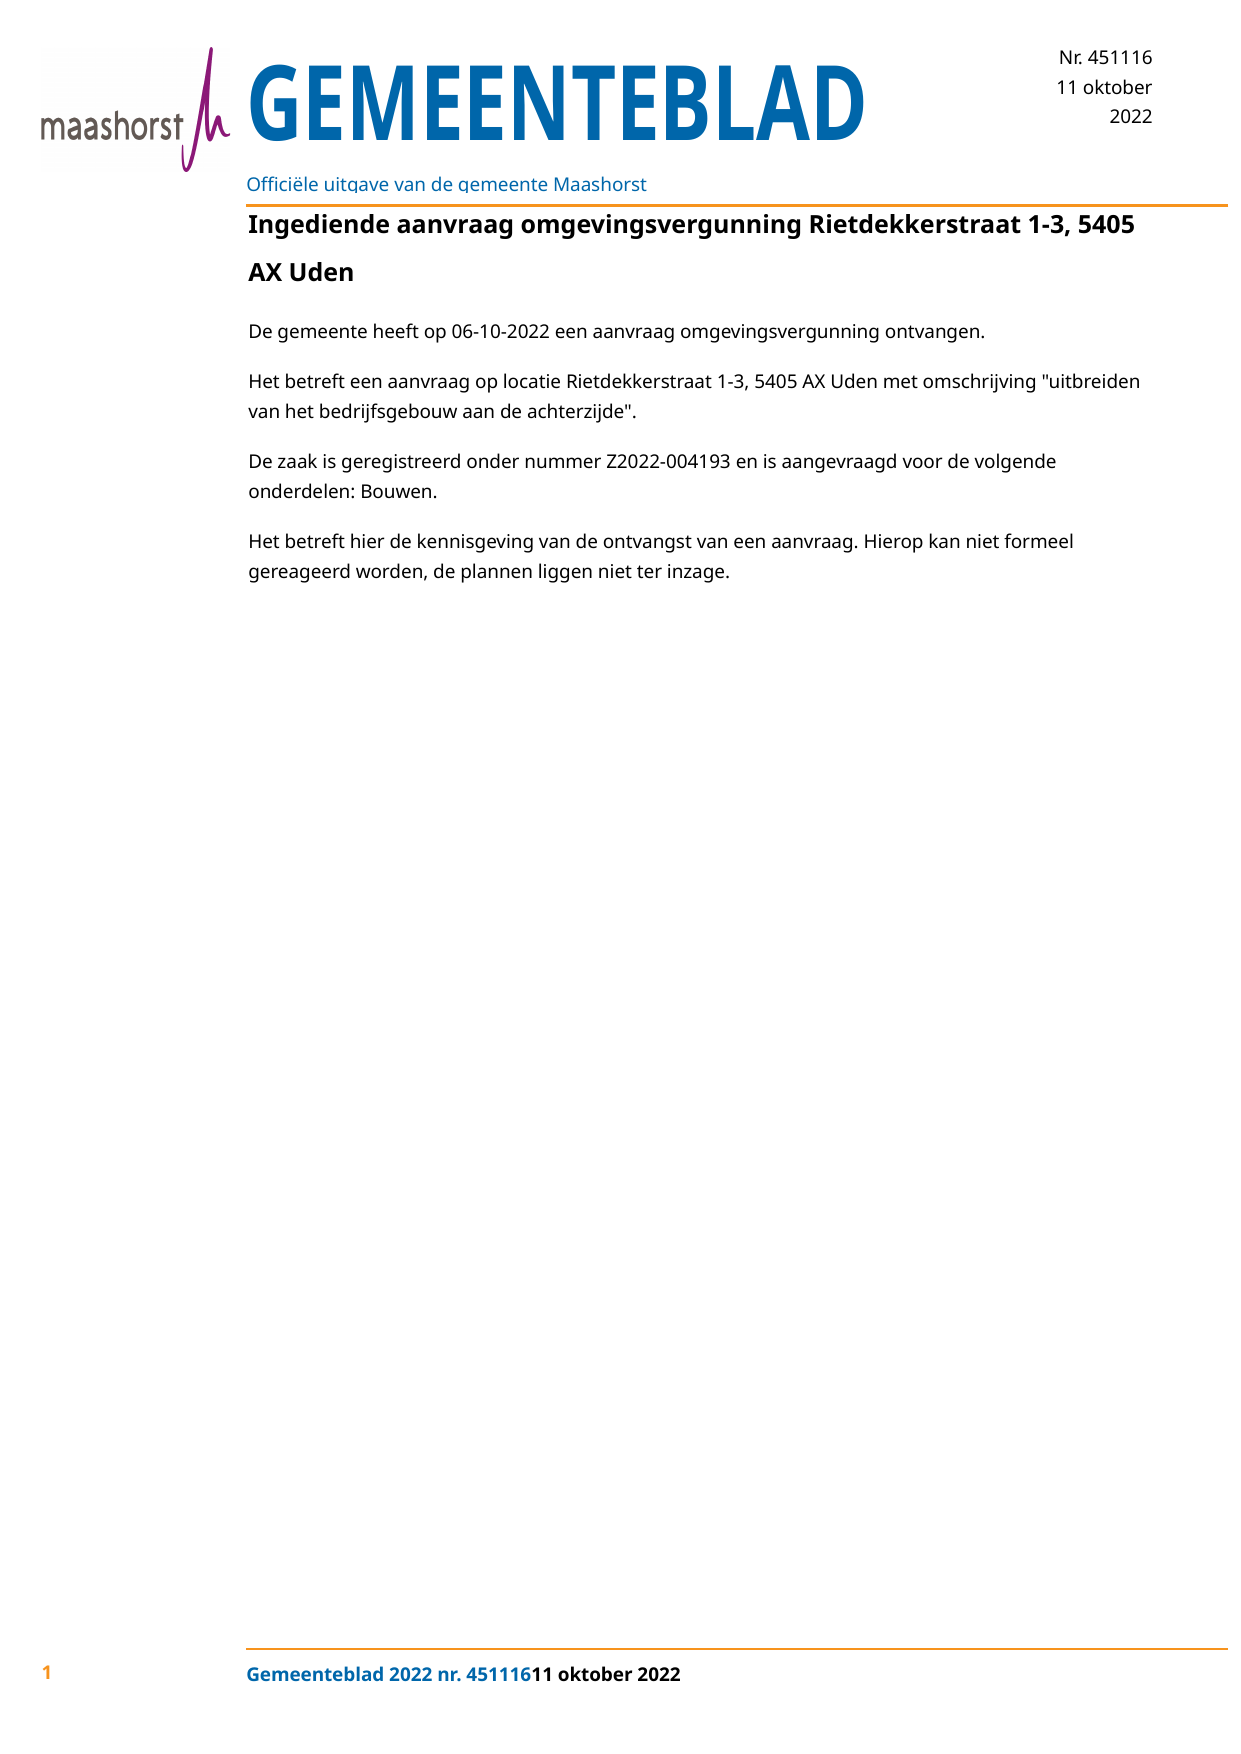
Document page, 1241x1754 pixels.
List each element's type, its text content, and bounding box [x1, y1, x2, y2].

picture [41, 47, 231, 172]
text Het betreft hier de kennisgeving van de ontvangst van een aanvraag. Hierop kan niet formeel gereageerd worden, de plannen liggen niet ter inzage. [248, 528, 1152, 584]
text Ingediende aanvraag omgevingsvergunning Rietdekkerstraat 1-3, 5405 AX Uden [248, 207, 1152, 288]
text De zaak is geregistreerd onder nummer Z2022-004193 en is aangevraagd voor de volgende onderdelen: Bouwen. [248, 448, 1152, 504]
text Het betreft een aanvraag op locatie Rietdekkerstraat 1-3, 5405 AX Uden met omschrijving "uitbreiden van het bedrijfsgebouw aan de achterzijde". [248, 368, 1152, 424]
text De gemeente heeft op 06-10-2022 een aanvraag omgevingsvergunning ontvangen. [248, 318, 1152, 344]
